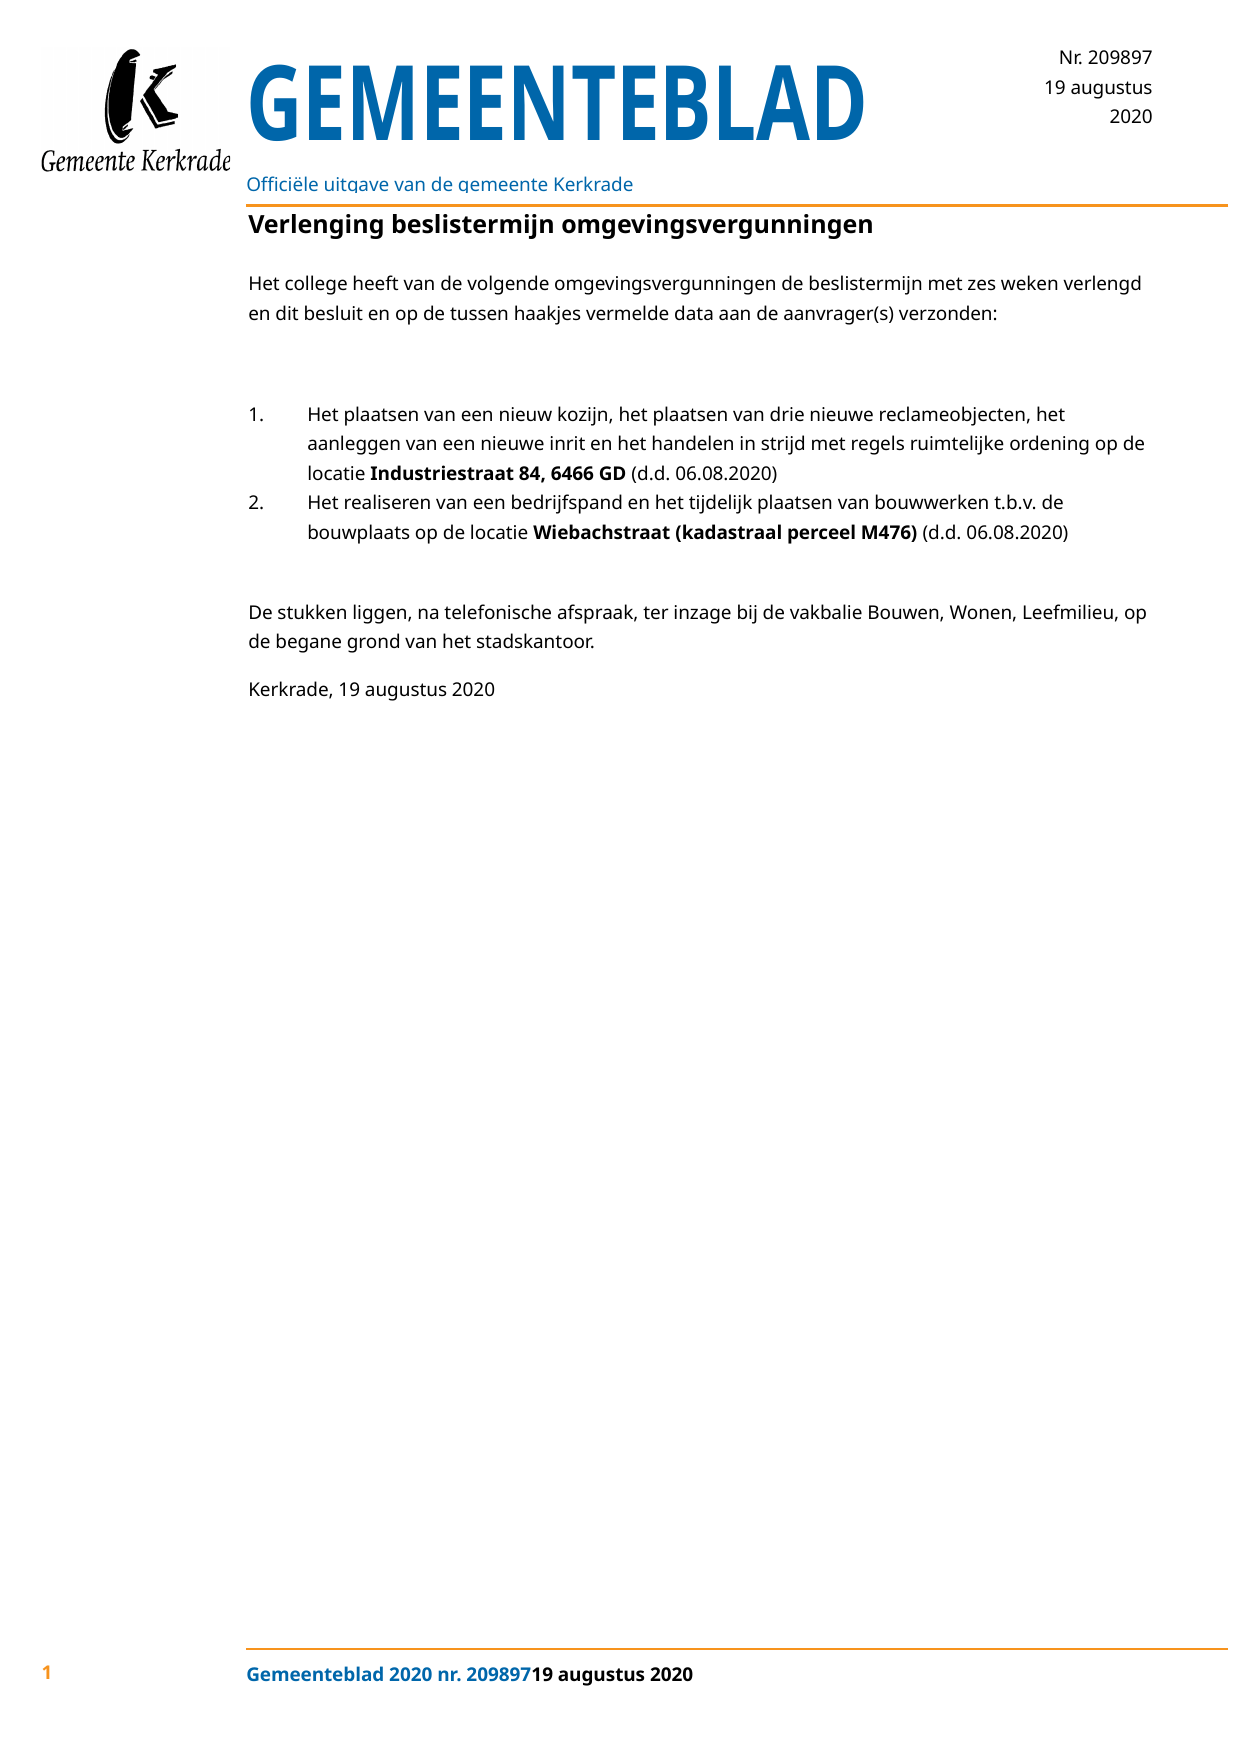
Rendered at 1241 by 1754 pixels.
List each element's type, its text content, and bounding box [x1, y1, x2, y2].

text Verlenging beslistermijn omgevingsvergunningen [248, 207, 1152, 241]
text De stukken liggen, na telefonische afspraak, ter inzage bij de vakbalie Bouwen, Wonen, Leefmilieu, op de begane grond van het stadskantoor. [248, 599, 1152, 654]
picture [41, 47, 231, 172]
list Het plaatsen van een nieuw kozijn, het plaatsen van drie nieuwe reclameobjecten, het aanleggen van een nieuwe inrit en het handelen in strijd met regels ruimtelijke ordening op de locatie Industriestraat 84, 6466 GD (d.d. 06.08.2020) [248, 401, 1152, 486]
text Het college heeft van de volgende omgevingsvergunningen de beslistermijn met zes weken verlengd en dit besluit en op de tussen haakjes vermelde data aan de aanvrager(s) verzonden: [248, 270, 1152, 326]
list Het realiseren van een bedrijfspand en het tijdelijk plaatsen van bouwwerken t.b.v. de bouwplaats op de locatie Wiebachstraat (kadastraal perceel M476) (d.d. 06.08.2020) [248, 489, 1152, 545]
text Kerkrade, 19 augustus 2020 [248, 676, 1152, 702]
